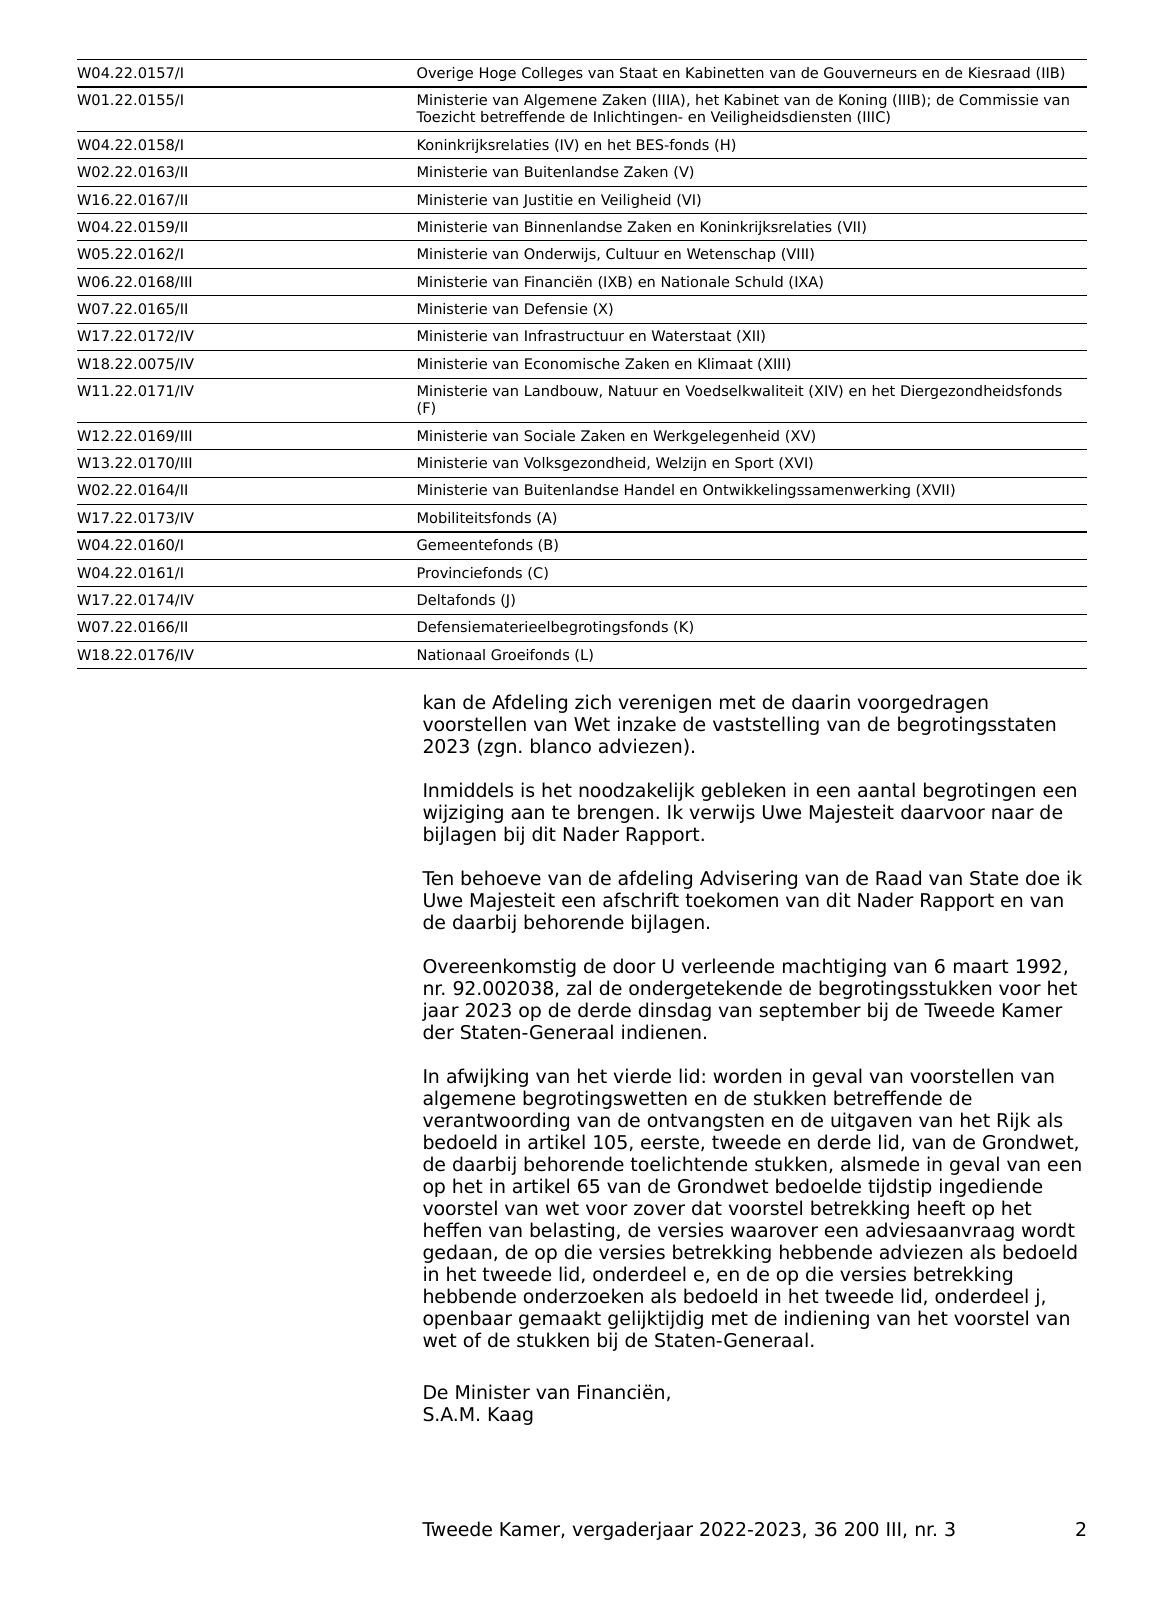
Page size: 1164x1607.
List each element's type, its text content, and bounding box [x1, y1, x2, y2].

table_cell W04.22.0158/I [77, 132, 410, 158]
table_cell Nationaal Groeifonds (L) [410, 642, 1087, 668]
text De Minister van Financiën, S.A.M. Kaag [422, 1382, 1087, 1426]
table_cell W18.22.0075/IV [77, 351, 410, 377]
table_cell W02.22.0164/II [77, 478, 410, 504]
table_cell Ministerie van Sociale Zaken en Werkgelegenheid (XV) [410, 423, 1087, 449]
table_cell Defensiematerieelbegrotingsfonds (K) [410, 615, 1087, 641]
table_cell W07.22.0165/II [77, 296, 410, 323]
text Ten behoeve van de afdeling Advisering van de Raad van State doe ik Uwe Majesteit een afschrift toekomen van dit Nader Rapport en van de daarbij behorende bijlagen. [422, 868, 1087, 934]
table_cell W04.22.0161/I [77, 560, 410, 586]
table_cell Gemeentefonds (B) [410, 533, 1087, 559]
table_cell W13.22.0170/III [77, 450, 410, 477]
table_cell Provinciefonds (C) [410, 560, 1087, 586]
table_cell Ministerie van Infrastructuur en Waterstaat (XII) [410, 324, 1087, 350]
table_cell Ministerie van Volksgezondheid, Welzijn en Sport (XVI) [410, 450, 1087, 477]
table_cell W07.22.0166/II [77, 615, 410, 641]
table_cell W02.22.0163/II [77, 159, 410, 186]
table_cell W17.22.0174/IV [77, 587, 410, 613]
table_cell Ministerie van Financiën (IXB) en Nationale Schuld (IXA) [410, 269, 1087, 295]
table_cell W06.22.0168/III [77, 269, 410, 295]
table_cell Ministerie van Onderwijs, Cultuur en Wetenschap (VIII) [410, 241, 1087, 268]
table_cell Ministerie van Buitenlandse Handel en Ontwikkelingssamenwerking (XVII) [410, 478, 1087, 504]
table_cell Ministerie van Justitie en Veiligheid (VI) [410, 187, 1087, 213]
text In afwijking van het vierde lid: worden in geval van voorstellen van algemene begrotingswetten en de stukken betreffende de verantwoording van de ontvangsten en de uitgaven van het Rijk als bedoeld in artikel 105, eerste, tweede en derde lid, van de Grondwet, de daarbij behorende toelichtende stukken, alsmede in geval van een op het in artikel 65 van de Grondwet bedoelde tijdstip ingediende voorstel van wet voor zover dat voorstel betrekking heeft op het heffen van belasting, de versies waarover een adviesaanvraag wordt gedaan, de op die versies betrekking hebbende adviezen als bedoeld in het tweede lid, onderdeel e, en de op die versies betrekking hebbende onderzoeken als bedoeld in het tweede lid, onderdeel j, openbaar gemaakt gelijktijdig met de indiening van het voorstel van wet of de stukken bij de Staten-Generaal. [422, 1066, 1087, 1352]
table_cell Ministerie van Landbouw, Natuur en Voedselkwaliteit (XIV) en het Diergezondheidsfonds (F) [410, 379, 1087, 422]
table_cell W05.22.0162/I [77, 241, 410, 268]
text Overeenkomstig de door U verleende machtiging van 6 maart 1992, nr. 92.002038, zal de ondergetekende de begrotingsstukken voor het jaar 2023 op de derde dinsdag van september bij de Tweede Kamer der Staten-Generaal indienen. [422, 956, 1087, 1044]
table_cell Mobiliteitsfonds (A) [410, 505, 1087, 531]
table_cell W04.22.0157/I [77, 60, 410, 86]
table_cell W12.22.0169/III [77, 423, 410, 449]
table_cell W11.22.0171/IV [77, 379, 410, 422]
text kan de Afdeling zich verenigen met de daarin voorgedragen voorstellen van Wet inzake de vaststelling van de begrotingsstaten 2023 (zgn. blanco adviezen). [422, 692, 1087, 757]
table_cell Ministerie van Binnenlandse Zaken en Koninkrijksrelaties (VII) [410, 214, 1087, 240]
table_cell W17.22.0172/IV [77, 324, 410, 350]
table_cell Overige Hoge Colleges van Staat en Kabinetten van de Gouverneurs en de Kiesraad (IIB) [410, 60, 1087, 86]
table_cell W17.22.0173/IV [77, 505, 410, 531]
table_cell Ministerie van Algemene Zaken (IIIA), het Kabinet van de Koning (IIIB); de Commissie van Toezicht betreffende de Inlichtingen- en Veiligheidsdiensten (IIIC) [410, 88, 1087, 131]
table_cell W04.22.0159/II [77, 214, 410, 240]
table_cell Ministerie van Defensie (X) [410, 296, 1087, 323]
table_cell Ministerie van Economische Zaken en Klimaat (XIII) [410, 351, 1087, 377]
table_cell Ministerie van Buitenlandse Zaken (V) [410, 159, 1087, 186]
table_cell W01.22.0155/I [77, 88, 410, 131]
table_cell W16.22.0167/II [77, 187, 410, 213]
table_cell W18.22.0176/IV [77, 642, 410, 668]
table_cell W04.22.0160/I [77, 533, 410, 559]
table_cell Deltafonds (J) [410, 587, 1087, 613]
table_cell Koninkrijksrelaties (IV) en het BES-fonds (H) [410, 132, 1087, 158]
text Inmiddels is het noodzakelijk gebleken in een aantal begrotingen een wijziging aan te brengen. Ik verwijs Uwe Majesteit daarvoor naar de bijlagen bij dit Nader Rapport. [422, 780, 1087, 846]
